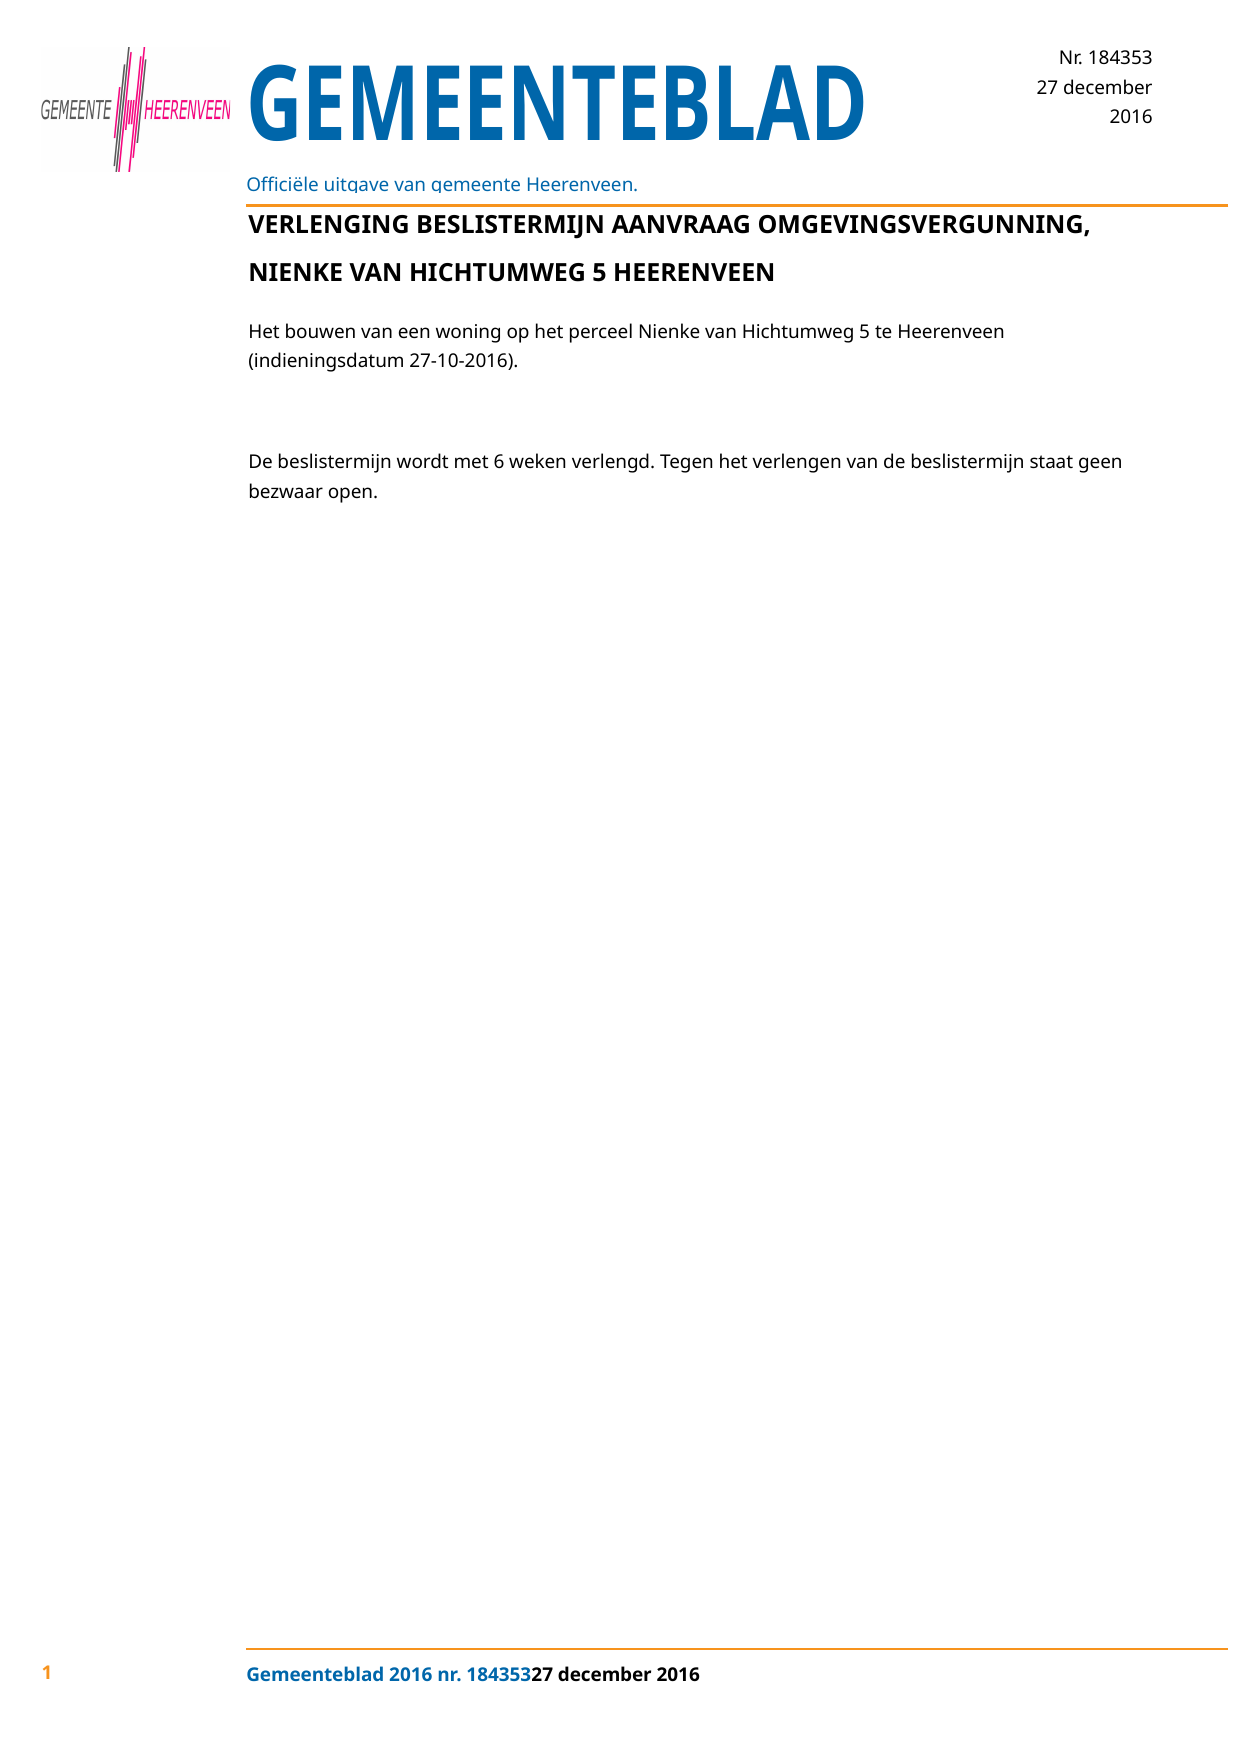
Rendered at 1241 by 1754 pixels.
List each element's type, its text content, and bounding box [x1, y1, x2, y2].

text Het bouwen van een woning op het perceel Nienke van Hichtumweg 5 te Heerenveen (indieningsdatum 27-10-2016). [248, 318, 1152, 373]
text VERLENGING BESLISTERMIJN AANVRAAG OMGEVINGSVERGUNNING, NIENKE VAN HICHTUMWEG 5 HEERENVEEN [248, 207, 1152, 288]
picture [41, 47, 231, 172]
text De beslistermijn wordt met 6 weken verlengd. Tegen het verlengen van de beslistermijn staat geen bezwaar open. [248, 448, 1152, 504]
